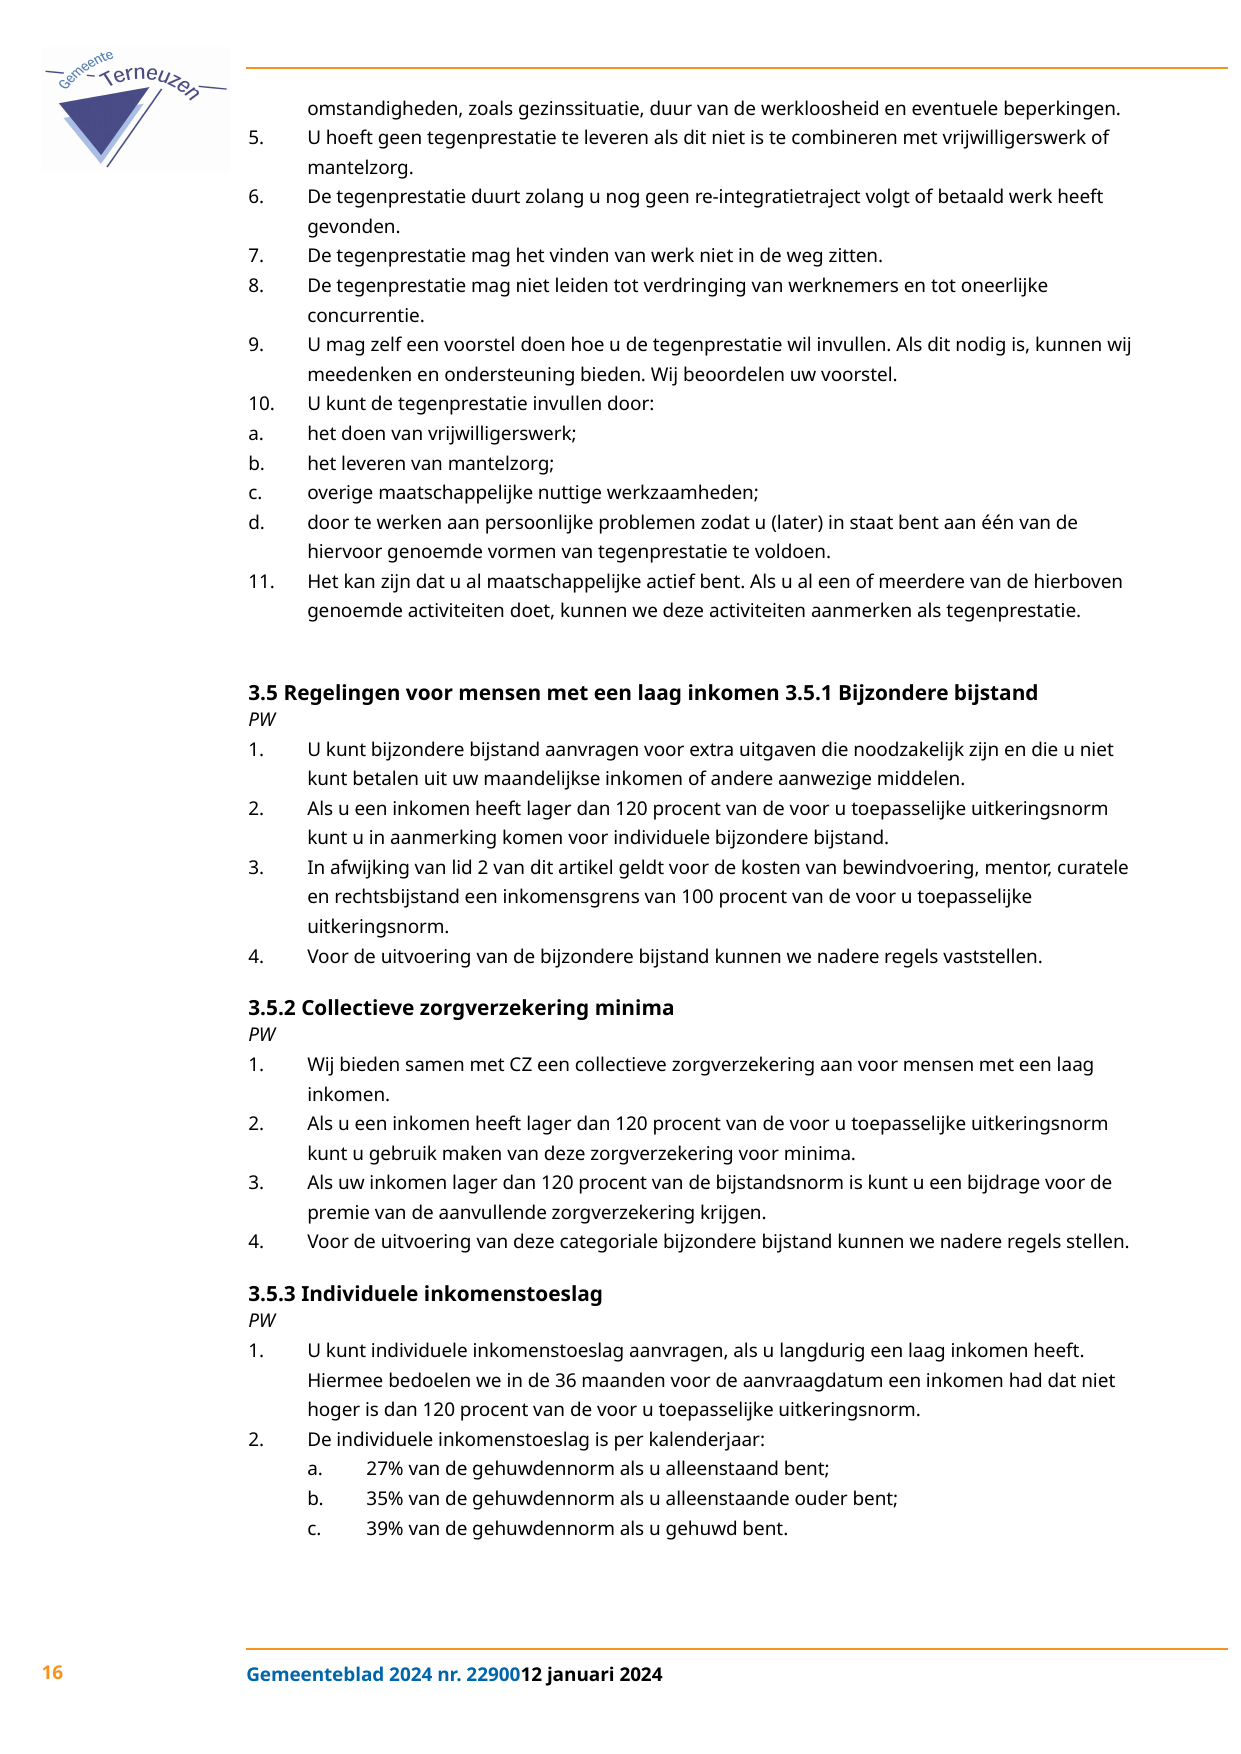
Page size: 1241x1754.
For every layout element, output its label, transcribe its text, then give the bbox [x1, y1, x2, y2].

list Voor de uitvoering van deze categoriale bijzondere bijstand kunnen we nadere regels stellen. [248, 1229, 1152, 1254]
list Voor de uitvoering van de bijzondere bijstand kunnen we nadere regels vaststellen. [248, 943, 1152, 968]
text 3.5 Regelingen voor mensen met een laag inkomen 3.5.1 Bijzondere bijstand [248, 678, 1152, 706]
list Als u een inkomen heeft lager dan 120 procent van de voor u toepasselijke uitkeringsnorm kunt u in aanmerking komen voor individuele bijzondere bijstand. [248, 795, 1152, 850]
picture [41, 47, 231, 172]
list omstandigheden, zoals gezinssituatie, duur van de werkloosheid en eventuele beperkingen. [248, 95, 1152, 121]
list U kunt de tegenprestatie invullen door: [248, 391, 1152, 416]
list Wij bieden samen met CZ een collectieve zorgverzekering aan voor mensen met een laag inkomen. [248, 1051, 1152, 1107]
list 35% van de gehuwdennorm als u alleenstaande ouder bent; [307, 1485, 1152, 1511]
text PW [248, 1022, 1152, 1047]
list De tegenprestatie mag niet leiden tot verdringing van werknemers en tot oneerlijke concurrentie. [248, 272, 1152, 328]
list Als uw inkomen lager dan 120 procent van de bijstandsnorm is kunt u een bijdrage voor de premie van de aanvullende zorgverzekering krijgen. [248, 1169, 1152, 1225]
list U hoeft geen tegenprestatie te leveren als dit niet is te combineren met vrijwilligerswerk of mantelzorg. [248, 124, 1152, 180]
list het leveren van mantelzorg; [248, 450, 1152, 476]
list U kunt bijzondere bijstand aanvragen voor extra uitgaven die noodzakelijk zijn en die u niet kunt betalen uit uw maandelijkse inkomen of andere aanwezige middelen. [248, 736, 1152, 791]
list overige maatschappelijke nuttige werkzaamheden; [248, 479, 1152, 505]
list door te werken aan persoonlijke problemen zodat u (later) in staat bent aan één van de hiervoor genoemde vormen van tegenprestatie te voldoen. [248, 509, 1152, 564]
list De individuele inkomenstoeslag is per kalenderjaar: [248, 1426, 1152, 1452]
list De tegenprestatie duurt zolang u nog geen re-integratietraject volgt of betaald werk heeft gevonden. [248, 183, 1152, 239]
text 3.5.2 Collectieve zorgverzekering minima [248, 993, 1152, 1022]
text PW [248, 1308, 1152, 1333]
list 39% van de gehuwdennorm als u gehuwd bent. [307, 1515, 1152, 1540]
list Als u een inkomen heeft lager dan 120 procent van de voor u toepasselijke uitkeringsnorm kunt u gebruik maken van deze zorgverzekering voor minima. [248, 1110, 1152, 1166]
text PW [248, 706, 1152, 732]
list Het kan zijn dat u al maatschappelijke actief bent. Als u al een of meerdere van de hierboven genoemde activiteiten doet, kunnen we deze activiteiten aanmerken als tegenprestatie. [248, 568, 1152, 623]
list 27% van de gehuwdennorm als u alleenstaand bent; [307, 1456, 1152, 1481]
list U mag zelf een voorstel doen hoe u de tegenprestatie wil invullen. Als dit nodig is, kunnen wij meedenken en ondersteuning bieden. Wij beoordelen uw voorstel. [248, 331, 1152, 387]
text 3.5.3 Individuele inkomenstoeslag [248, 1279, 1152, 1308]
list De tegenprestatie mag het vinden van werk niet in de weg zitten. [248, 243, 1152, 268]
list U kunt individuele inkomenstoeslag aanvragen, als u langdurig een laag inkomen heeft. Hiermee bedoelen we in de 36 maanden voor de aanvraagdatum een inkomen had dat niet hoger is dan 120 procent van de voor u toepasselijke uitkeringsnorm. [248, 1337, 1152, 1422]
list In afwijking van lid 2 van dit artikel geldt voor de kosten van bewindvoering, mentor, curatele en rechtsbijstand een inkomensgrens van 100 procent van de voor u toepasselijke uitkeringsnorm. [248, 854, 1152, 939]
list het doen van vrijwilligerswerk; [248, 420, 1152, 446]
